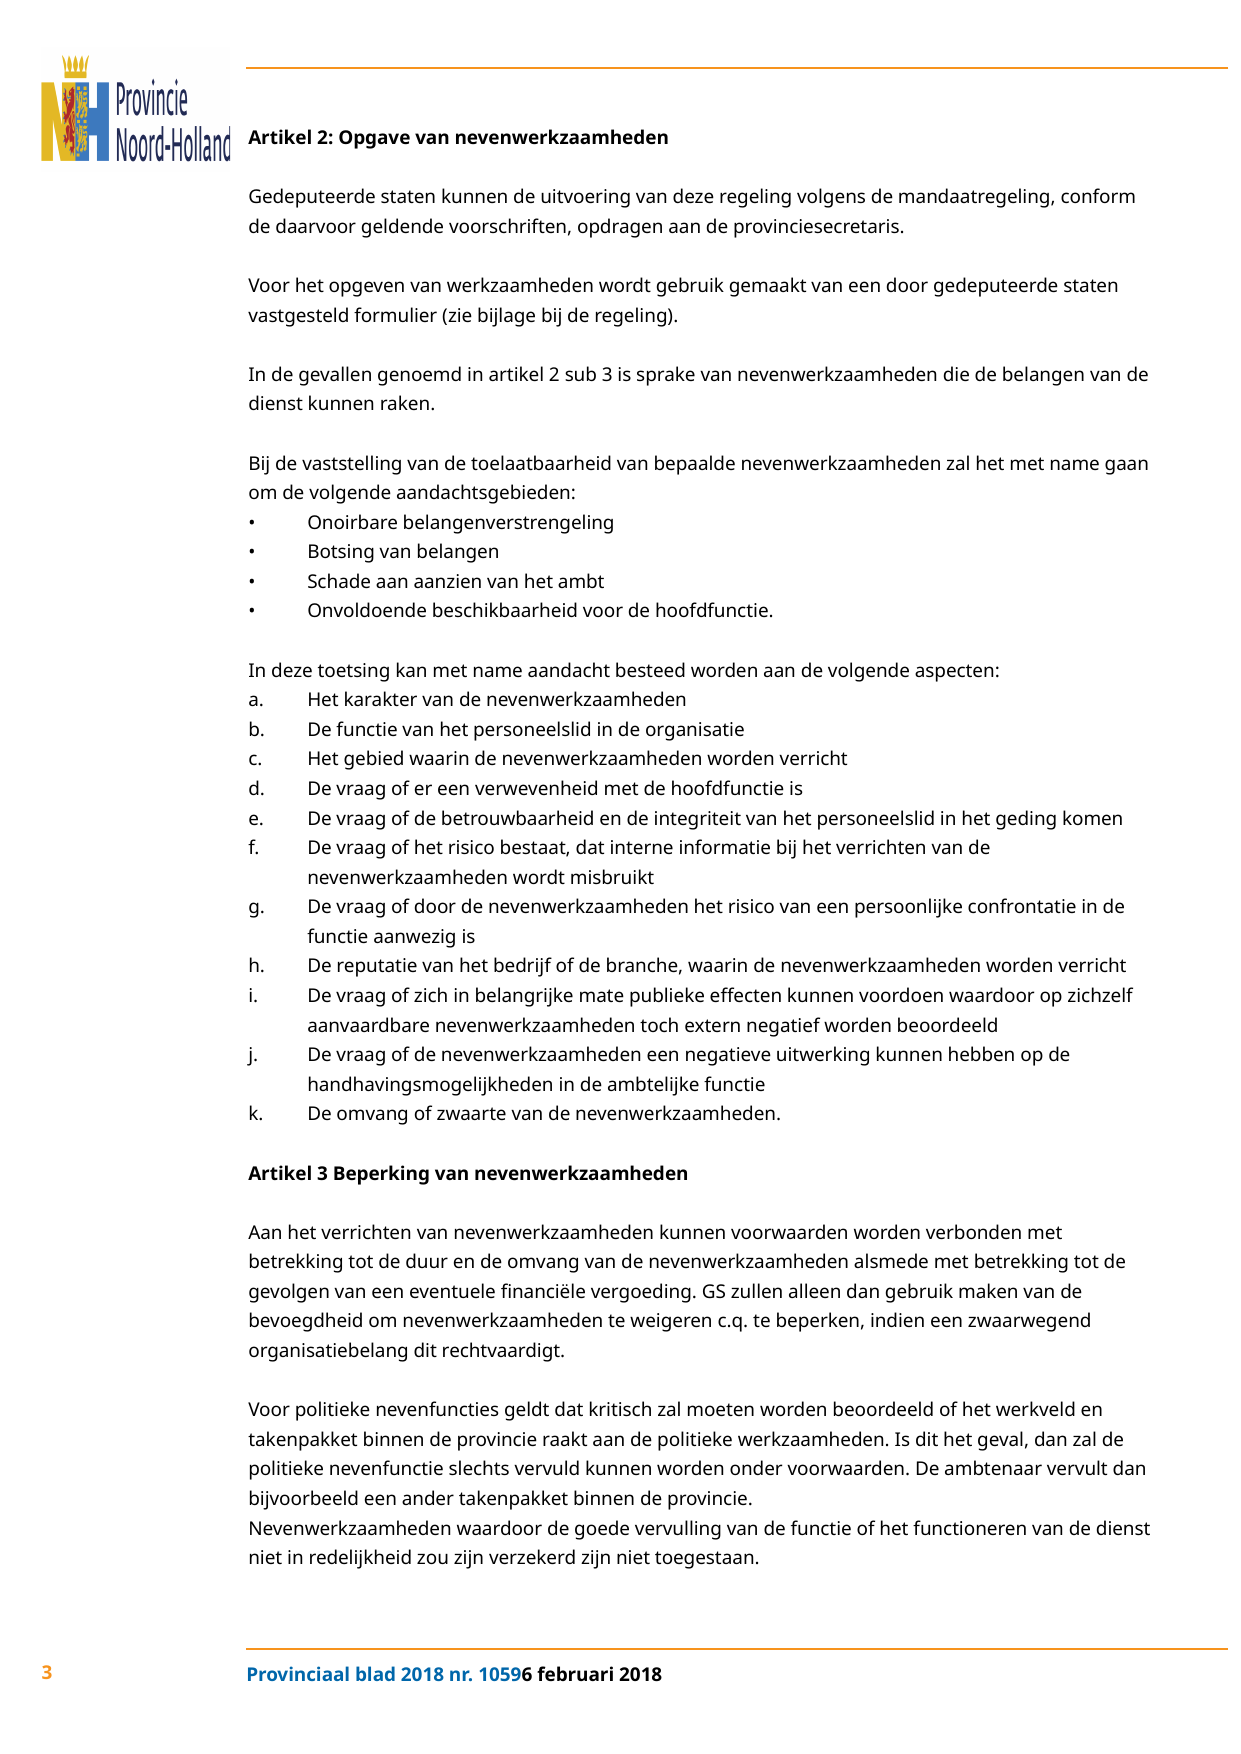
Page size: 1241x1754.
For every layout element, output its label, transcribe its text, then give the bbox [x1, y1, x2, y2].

text Voor het opgeven van werkzaamheden wordt gebruik gemaakt van een door gedeputeerde staten vastgesteld formulier (zie bijlage bij de regeling). [248, 272, 1152, 328]
list De reputatie van het bedrijf of de branche, waarin de nevenwerkzaamheden worden verricht [248, 953, 1152, 978]
list De vraag of de betrouwbaarheid en de integriteit van het personeelslid in het geding komen [248, 805, 1152, 831]
picture [41, 47, 231, 172]
list De vraag of het risico bestaat, dat interne informatie bij het verrichten van de nevenwerkzaamheden wordt misbruikt [248, 834, 1152, 890]
list Schade aan aanzien van het ambt [248, 568, 1152, 594]
text Voor politieke nevenfuncties geldt dat kritisch zal moeten worden beoordeeld of het werkveld en takenpakket binnen de provincie raakt aan de politieke werkzaamheden. Is dit het geval, dan zal de politieke nevenfunctie slechts vervuld kunnen worden onder voorwaarden. De ambtenaar vervult dan bijvoorbeeld een ander takenpakket binnen de provincie. [248, 1396, 1152, 1511]
list Onoirbare belangenverstrengeling [248, 509, 1152, 535]
list De vraag of zich in belangrijke mate publieke effecten kunnen voordoen waardoor op zichzelf aanvaardbare nevenwerkzaamheden toch extern negatief worden beoordeeld [248, 982, 1152, 1038]
text Gedeputeerde staten kunnen de uitvoering van deze regeling volgens de mandaatregeling, conform de daarvoor geldende voorschriften, opdragen aan de provinciesecretaris. [248, 183, 1152, 239]
text Aan het verrichten van nevenwerkzaamheden kunnen voorwaarden worden verbonden met betrekking tot de duur en de omvang van de nevenwerkzaamheden alsmede met betrekking tot de gevolgen van een eventuele financiële vergoeding. GS zullen alleen dan gebruik maken van de bevoegdheid om nevenwerkzaamheden te weigeren c.q. te beperken, indien een zwaarwegend organisatiebelang dit rechtvaardigt. [248, 1219, 1152, 1363]
list De vraag of er een verwevenheid met de hoofdfunctie is [248, 775, 1152, 801]
text In deze toetsing kan met name aandacht besteed worden aan de volgende aspecten: [248, 657, 1152, 683]
list De omvang of zwaarte van de nevenwerkzaamheden. [248, 1101, 1152, 1126]
list Botsing van belangen [248, 538, 1152, 564]
text Nevenwerkzaamheden waardoor de goede vervulling van de functie of het functioneren van de dienst niet in redelijkheid zou zijn verzekerd zijn niet toegestaan. [248, 1515, 1152, 1570]
text Artikel 2: Opgave van nevenwerkzaamheden [248, 124, 1152, 150]
text Bij de vaststelling van de toelaatbaarheid van bepaalde nevenwerkzaamheden zal het met name gaan om de volgende aandachtsgebieden: [248, 450, 1152, 505]
text Artikel 3 Beperking van nevenwerkzaamheden [248, 1160, 1152, 1186]
list Het gebied waarin de nevenwerkzaamheden worden verricht [248, 746, 1152, 771]
text In de gevallen genoemd in artikel 2 sub 3 is sprake van nevenwerkzaamheden die de belangen van de dienst kunnen raken. [248, 361, 1152, 416]
list Onvoldoende beschikbaarheid voor de hoofdfunctie. [248, 598, 1152, 623]
list De vraag of door de nevenwerkzaamheden het risico van een persoonlijke confrontatie in de functie aanwezig is [248, 893, 1152, 949]
list De vraag of de nevenwerkzaamheden een negatieve uitwerking kunnen hebben op de handhavingsmogelijkheden in de ambtelijke functie [248, 1041, 1152, 1097]
list De functie van het personeelslid in de organisatie [248, 716, 1152, 742]
list Het karakter van de nevenwerkzaamheden [248, 686, 1152, 712]
